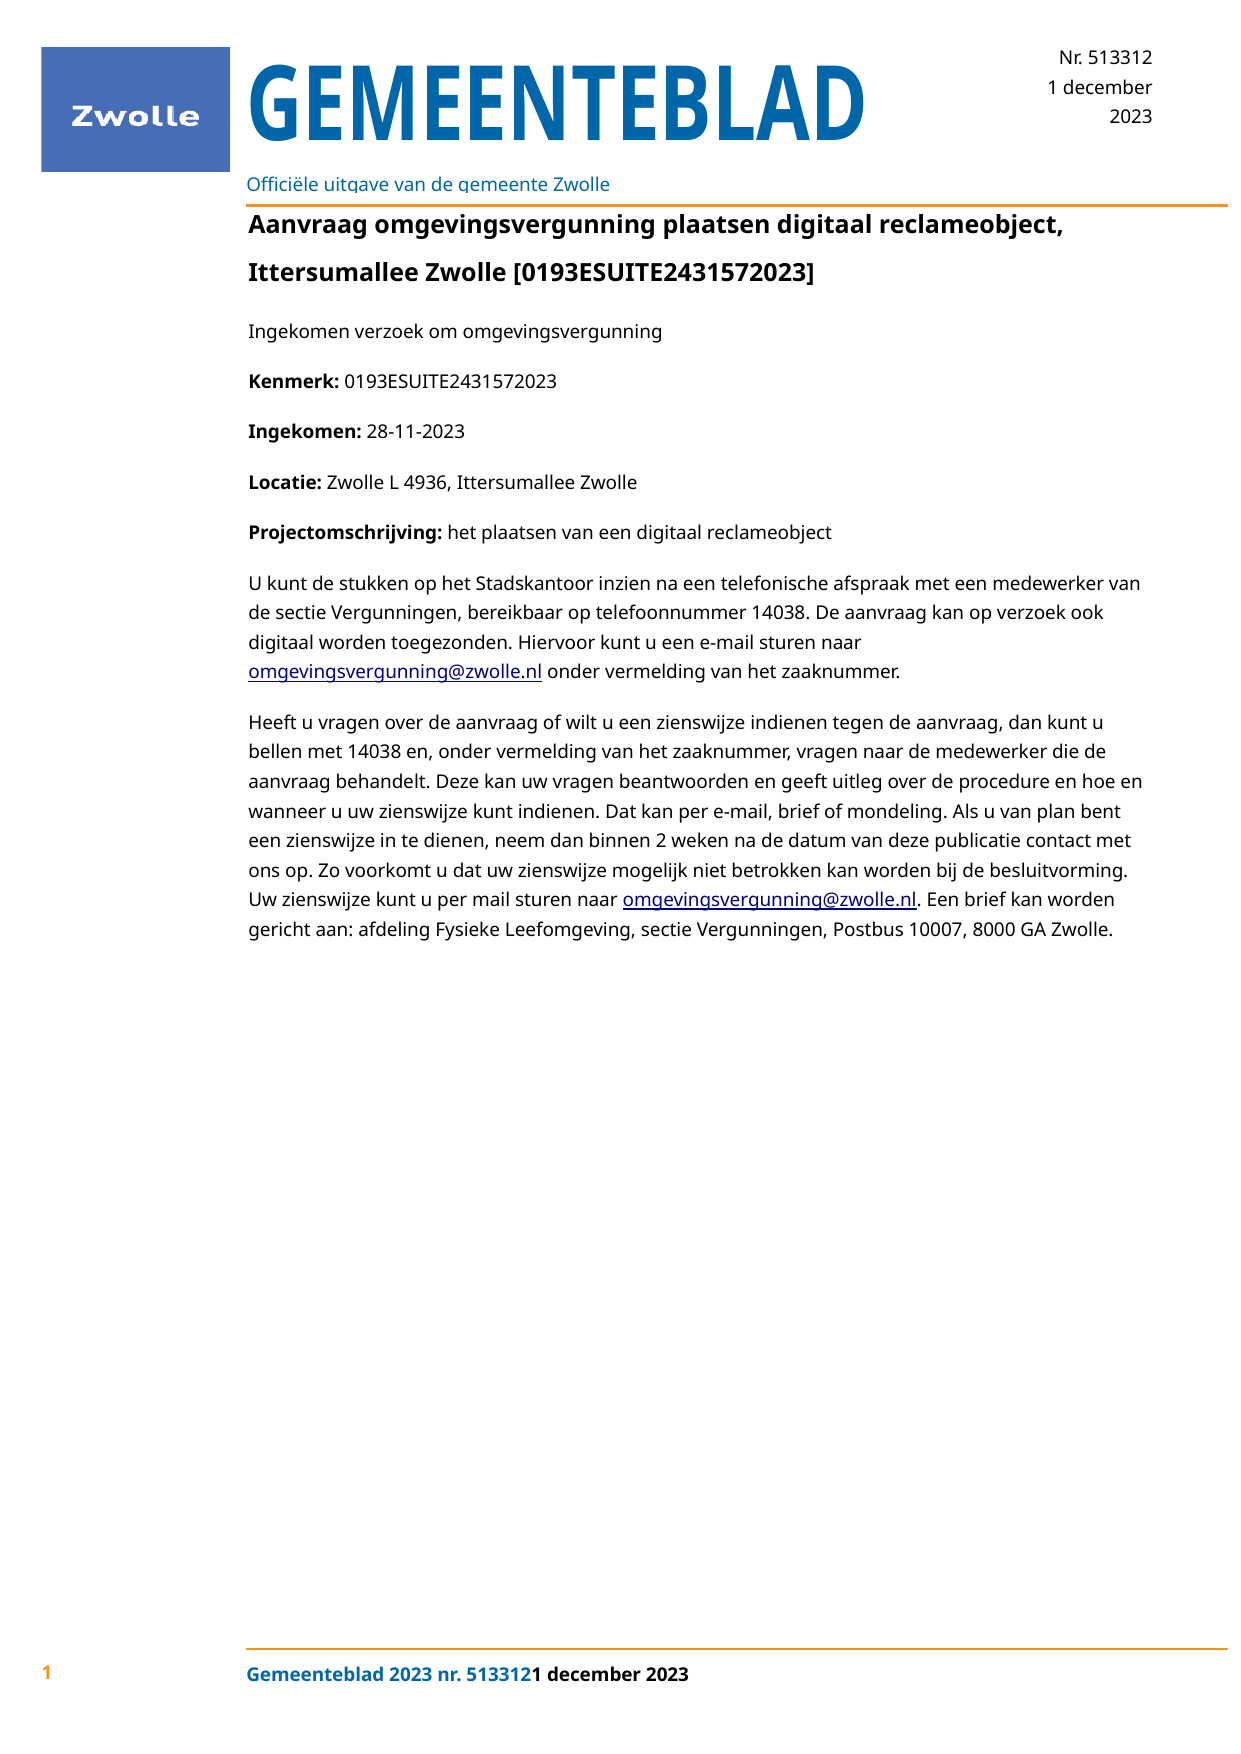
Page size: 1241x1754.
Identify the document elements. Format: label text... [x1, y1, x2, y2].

text Projectomschrijving: het plaatsen van een digitaal reclameobject [248, 519, 1152, 545]
text U kunt de stukken op het Stadskantoor inzien na een telefonische afspraak met een medewerker van de sectie Vergunningen, bereikbaar op telefoonnummer 14038. De aanvraag kan op verzoek ook digitaal worden toegezonden. Hiervoor kunt u een e-mail sturen naar omgevingsvergunning@zwolle.nl onder vermelding van het zaaknummer. [248, 570, 1152, 684]
text Ingekomen verzoek om omgevingsvergunning [248, 318, 1152, 344]
text Ingekomen: 28-11-2023 [248, 419, 1152, 444]
text Aanvraag omgevingsvergunning plaatsen digitaal reclameobject, Ittersumallee Zwolle [0193ESUITE2431572023] [248, 207, 1152, 288]
text Heeft u vragen over de aanvraag of wilt u een zienswijze indienen tegen de aanvraag, dan kunt u bellen met 14038 en, onder vermelding van het zaaknummer, vragen naar de medewerker die de aanvraag behandelt. Deze kan uw vragen beantwoorden en geeft uitleg over de procedure en hoe en wanneer u uw zienswijze kunt indienen. Dat kan per e-mail, brief of mondeling. Als u van plan bent een zienswijze in te dienen, neem dan binnen 2 weken na de datum van deze publicatie contact met ons op. Zo voorkomt u dat uw zienswijze mogelijk niet betrokken kan worden bij de besluitvorming. Uw zienswijze kunt u per mail sturen naar omgevingsvergunning@zwolle.nl. Een brief kan worden gericht aan: afdeling Fysieke Leefomgeving, sectie Vergunningen, Postbus 10007, 8000 GA Zwolle. [248, 709, 1152, 942]
picture [41, 47, 231, 172]
text Kenmerk: 0193ESUITE2431572023 [248, 368, 1152, 394]
text Locatie: Zwolle L 4936, Ittersumallee Zwolle [248, 469, 1152, 495]
